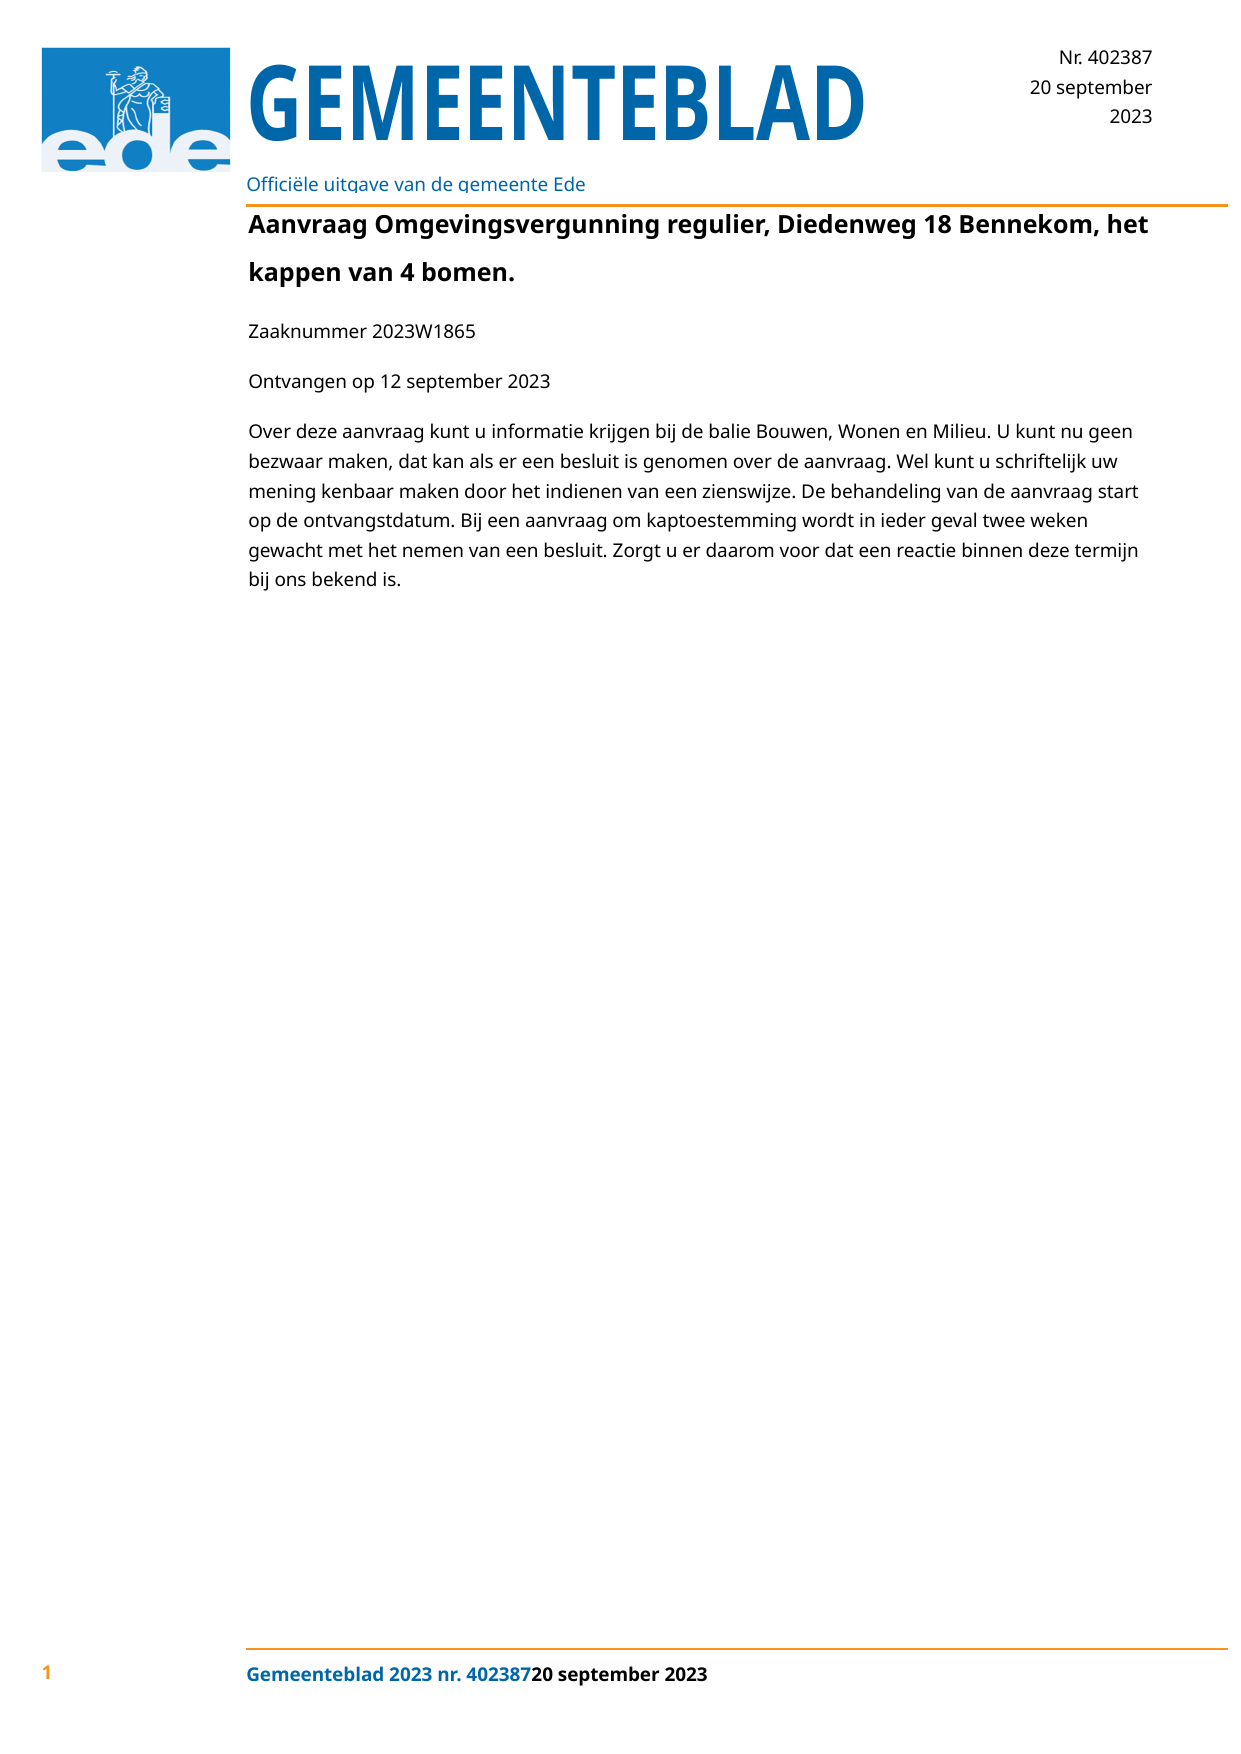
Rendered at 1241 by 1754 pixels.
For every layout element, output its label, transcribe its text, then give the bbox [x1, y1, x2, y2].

picture [41, 47, 231, 172]
text Zaaknummer 2023W1865 [248, 318, 1152, 344]
text Aanvraag Omgevingsvergunning regulier, Diedenweg 18 Bennekom, het kappen van 4 bomen. [248, 207, 1152, 288]
text Over deze aanvraag kunt u informatie krijgen bij de balie Bouwen, Wonen en Milieu. U kunt nu geen bezwaar maken, dat kan als er een besluit is genomen over de aanvraag. Wel kunt u schriftelijk uw mening kenbaar maken door het indienen van een zienswijze. De behandeling van de aanvraag start op de ontvangstdatum. Bij een aanvraag om kaptoestemming wordt in ieder geval twee weken gewacht met het nemen van een besluit. Zorgt u er daarom voor dat een reactie binnen deze termijn bij ons bekend is. [248, 419, 1152, 592]
text Ontvangen op 12 september 2023 [248, 368, 1152, 394]
